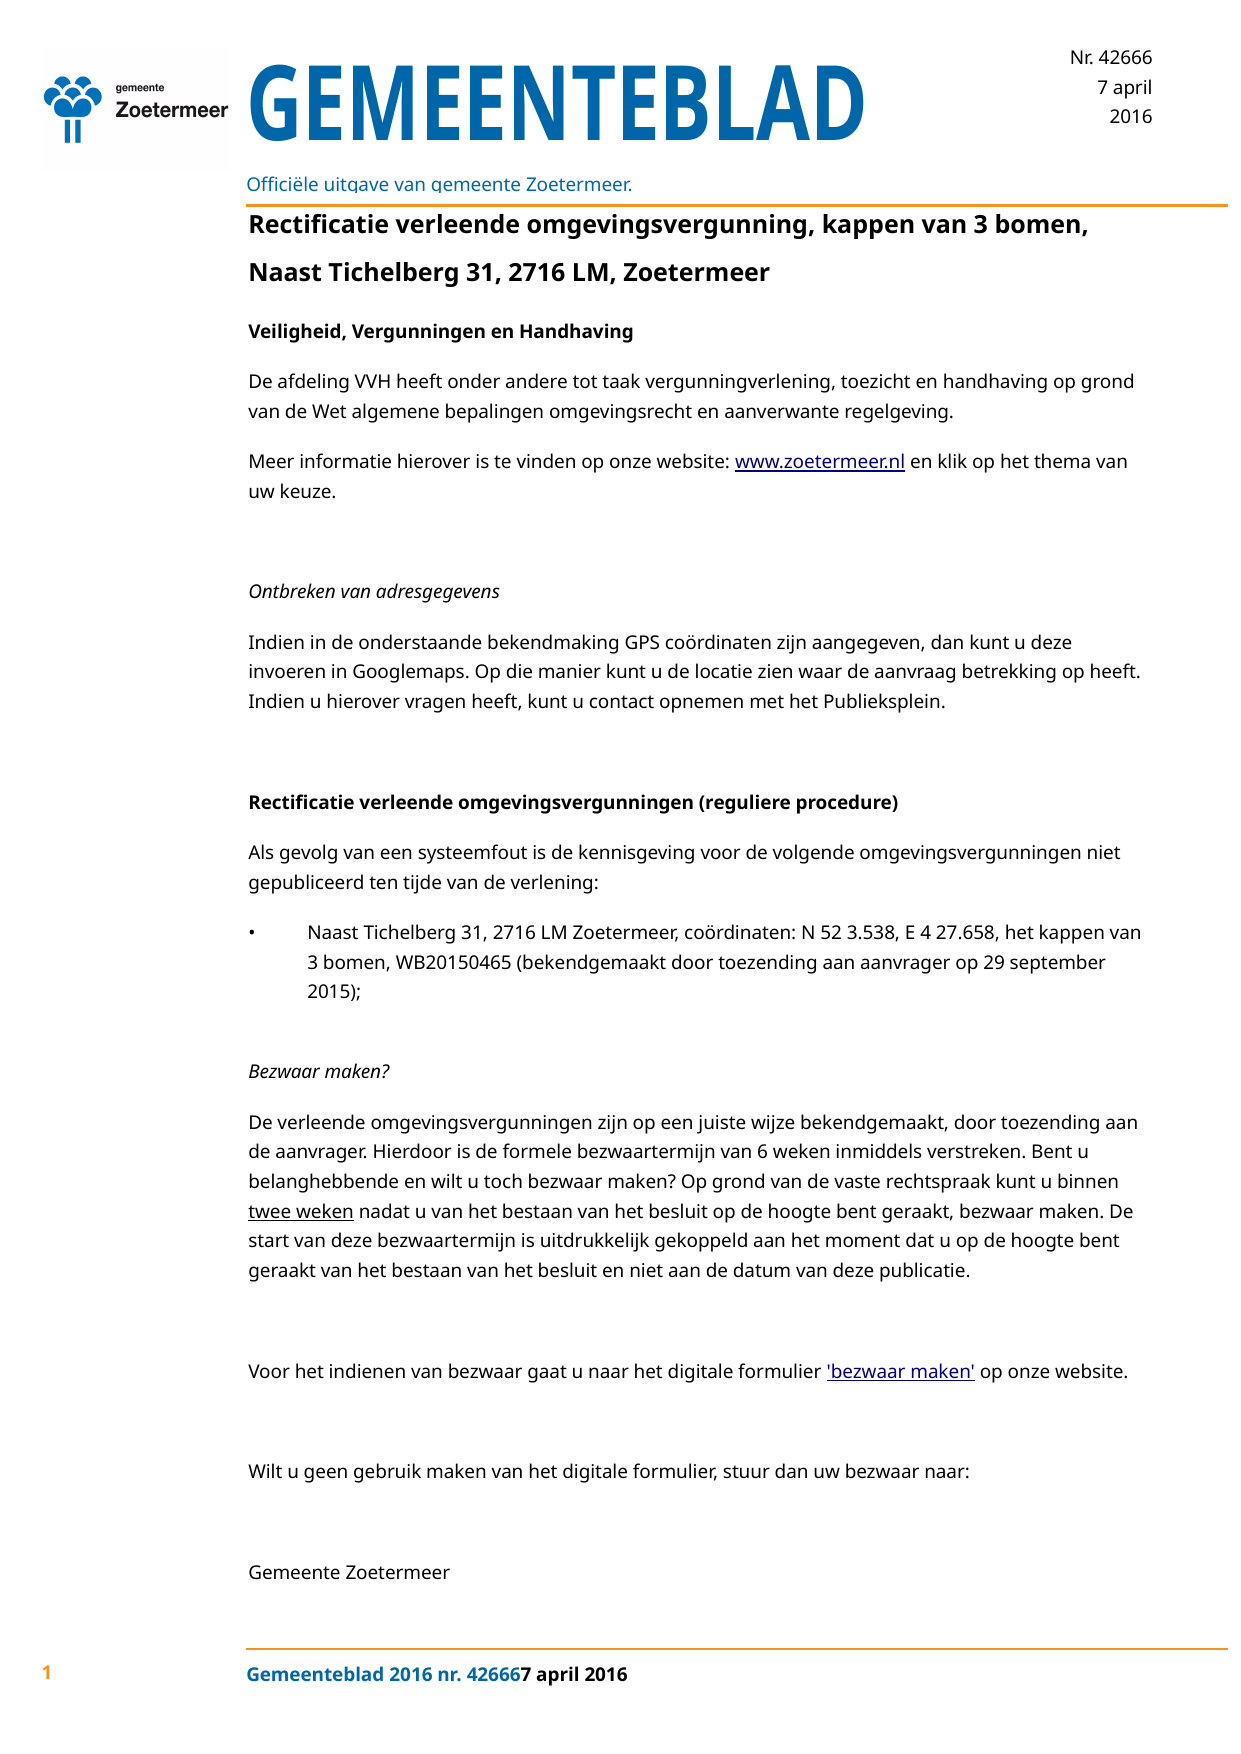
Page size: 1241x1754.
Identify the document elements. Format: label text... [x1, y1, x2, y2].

text Bezwaar maken? [248, 1059, 1152, 1084]
text Rectificatie verleende omgevingsvergunningen (reguliere procedure) [248, 789, 1152, 815]
text Meer informatie hierover is te vinden op onze website: www.zoetermeer.nl en klik op het thema van uw keuze. [248, 448, 1152, 504]
text Als gevolg van een systeemfout is de kennisgeving voor de volgende omgevingsvergunningen niet gepubliceerd ten tijde van de verlening: [248, 839, 1152, 895]
list Naast Tichelberg 31, 2716 LM Zoetermeer, coördinaten: N 52 3.538, E 4 27.658, het kappen van 3 bomen, WB20150465 (bekendgemaakt door toezending aan aanvrager op 29 september 2015); [248, 919, 1152, 1004]
text De verleende omgevingsvergunningen zijn op een juiste wijze bekendgemaakt, door toezending aan de aanvrager. Hierdoor is de formele bezwaartermijn van 6 weken inmiddels verstreken. Bent u belanghebbende en wilt u toch bezwaar maken? Op grond van de vaste rechtspraak kunt u binnen twee weken nadat u van het bestaan van het besluit op de hoogte bent geraakt, bezwaar maken. De start van deze bezwaartermijn is uitdrukkelijk gekoppeld aan het moment dat u op de hoogte bent geraakt van het bestaan van het besluit en niet aan de datum van deze publicatie. [248, 1109, 1152, 1283]
text Rectificatie verleende omgevingsvergunning, kappen van 3 bomen, Naast Tichelberg 31, 2716 LM, Zoetermeer [248, 207, 1152, 288]
text De afdeling VVH heeft onder andere tot taak vergunningverlening, toezicht en handhaving op grond van de Wet algemene bepalingen omgevingsrecht en aanverwante regelgeving. [248, 368, 1152, 424]
text Ontbreken van adresgegevens [248, 579, 1152, 604]
text Wilt u geen gebruik maken van het digitale formulier, stuur dan uw bezwaar naar: [248, 1459, 1152, 1484]
text Veiligheid, Vergunningen en Handhaving [248, 318, 1152, 344]
picture [41, 47, 231, 172]
text Gemeente Zoetermeer [248, 1559, 1152, 1585]
text Voor het indienen van bezwaar gaat u naar het digitale formulier 'bezwaar maken' op onze website. [248, 1358, 1152, 1384]
text Indien in de onderstaande bekendmaking GPS coördinaten zijn aangegeven, dan kunt u deze invoeren in Googlemaps. Op die manier kunt u de locatie zien waar de aanvraag betrekking op heeft. Indien u hierover vragen heeft, kunt u contact opnemen met het Publieksplein. [248, 629, 1152, 714]
